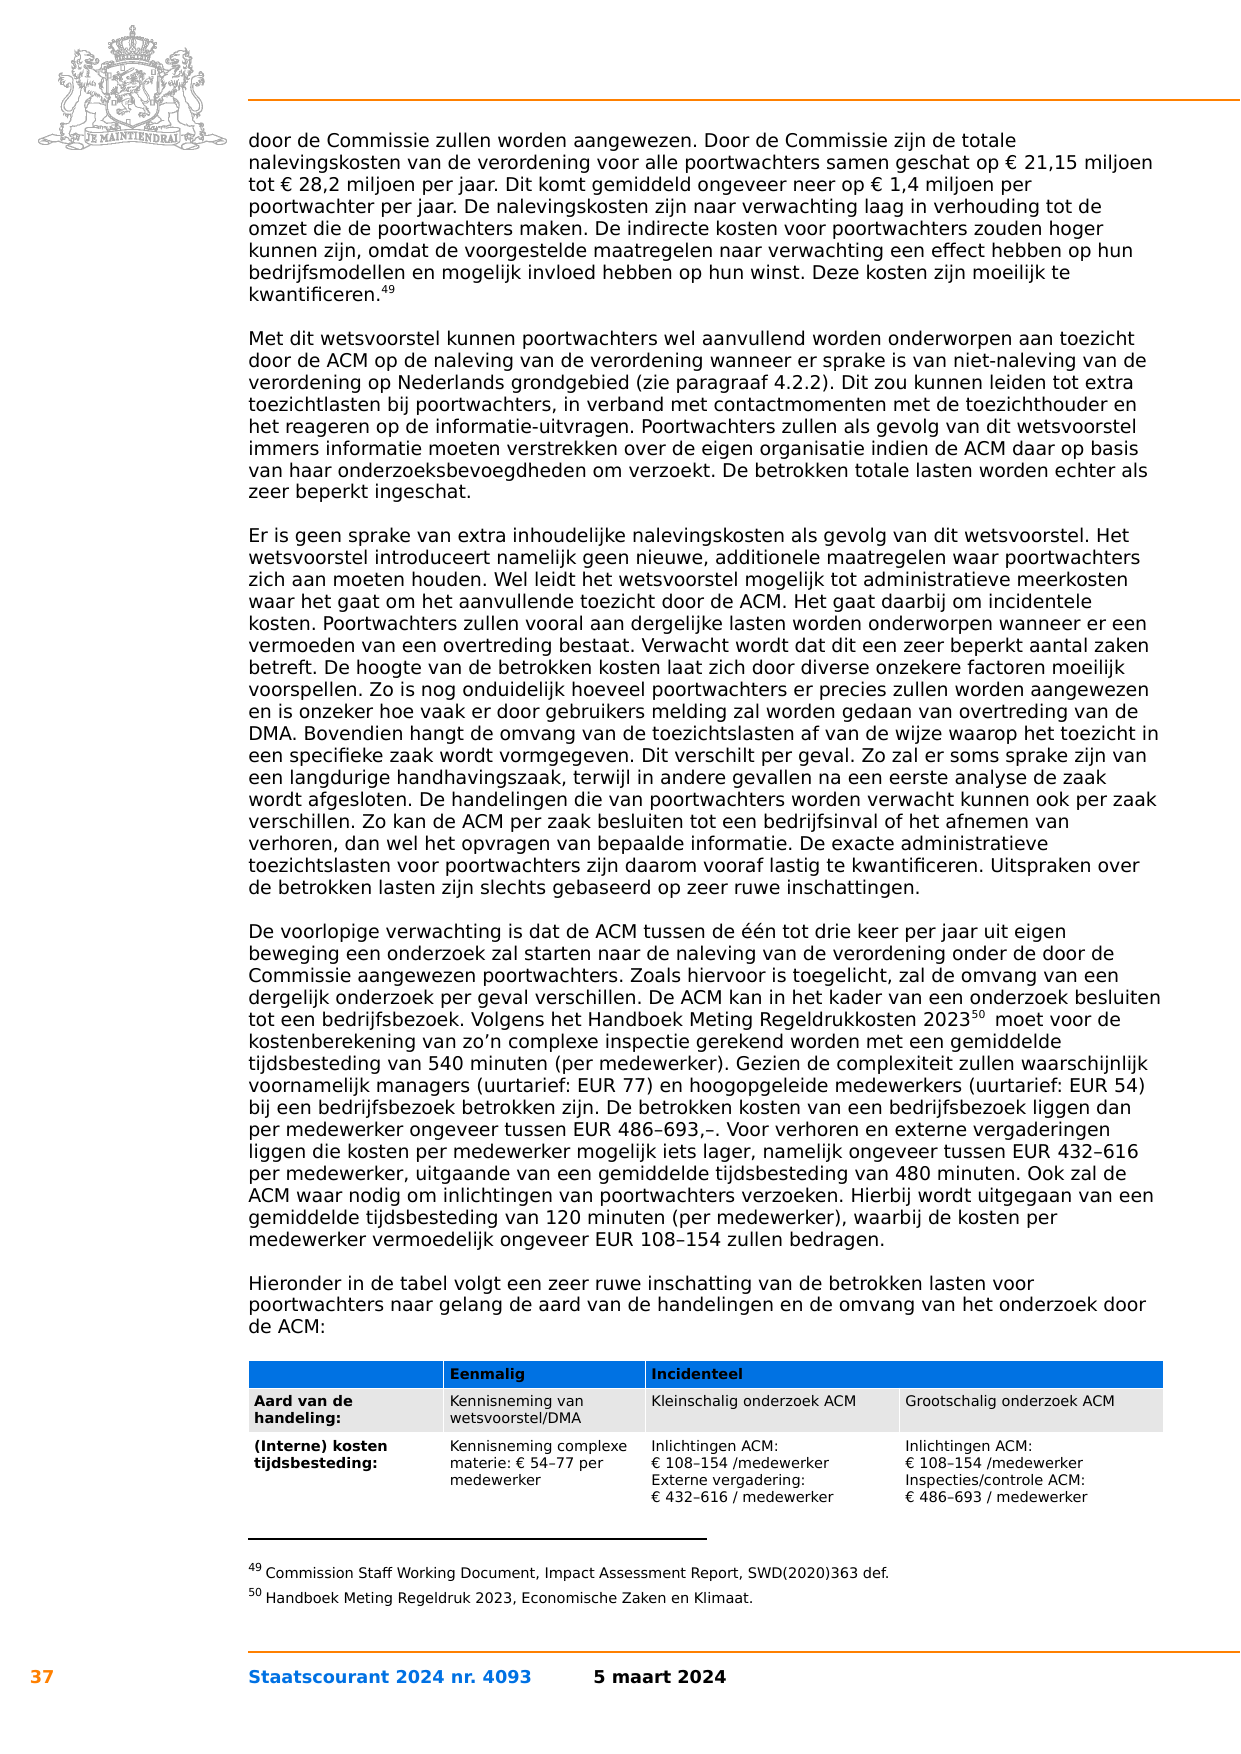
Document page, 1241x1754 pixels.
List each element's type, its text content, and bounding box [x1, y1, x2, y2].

table_cell Inlichtingen ACM: € 108–154 /medewerker Inspecties/controle ACM: € 486–693 / medewerker [900, 1433, 1163, 1510]
text De voorlopige verwachting is dat de ACM tussen de één tot drie keer per jaar uit eigen beweging een onderzoek zal starten naar de naleving van de verordening onder de door de Commissie aangewezen poortwachters. Zoals hiervoor is toegelicht, zal de omvang van een dergelijk onderzoek per geval verschillen. De ACM kan in het kader van een onderzoek besluiten tot een bedrijfsbezoek. Volgens het Handboek Meting Regeldrukkosten 2023 moet voor de kostenberekening van zo’n complexe inspectie gerekend worden met een gemiddelde tijdsbesteding van 540 minuten (per medewerker). Gezien de complexiteit zullen waarschijnlijk voornamelijk managers (uurtarief: EUR 77) en hoogopgeleide medewerkers (uurtarief: EUR 54) bij een bedrijfsbezoek betrokken zijn. De betrokken kosten van een bedrijfsbezoek liggen dan per medewerker ongeveer tussen EUR 486–693,–. Voor verhoren en externe vergaderingen liggen die kosten per medewerker mogelijk iets lager, namelijk ongeveer tussen EUR 432–616 per medewerker, uitgaande van een gemiddelde tijdsbesteding van 480 minuten. Ook zal de ACM waar nodig om inlichtingen van poortwachters verzoeken. Hierbij wordt uitgegaan van een gemiddelde tijdsbesteding van 120 minuten (per medewerker), waarbij de kosten per medewerker vermoedelijk ongeveer EUR 108–154 zullen bedragen. [248, 921, 1163, 1251]
text Met dit wetsvoorstel kunnen poortwachters wel aanvullend worden onderworpen aan toezicht door de ACM op de naleving van de verordening wanneer er sprake is van niet-naleving van de verordening op Nederlands grondgebied (zie paragraaf 4.2.2). Dit zou kunnen leiden tot extra toezichtlasten bij poortwachters, in verband met contactmomenten met de toezichthouder en het reageren op de informatie-uitvragen. Poortwachters zullen als gevolg van dit wetsvoorstel immers informatie moeten verstrekken over de eigen organisatie indien de ACM daar op basis van haar onderzoeksbevoegdheden om verzoekt. De betrokken totale lasten worden echter als zeer beperkt ingeschat. [248, 328, 1163, 503]
text Er is geen sprake van extra inhoudelijke nalevingskosten als gevolg van dit wetsvoorstel. Het wetsvoorstel introduceert namelijk geen nieuwe, additionele maatregelen waar poortwachters zich aan moeten houden. Wel leidt het wetsvoorstel mogelijk tot administratieve meerkosten waar het gaat om het aanvullende toezicht door de ACM. Het gaat daarbij om incidentele kosten. Poortwachters zullen vooral aan dergelijke lasten worden onderworpen wanneer er een vermoeden van een overtreding bestaat. Verwacht wordt dat dit een zeer beperkt aantal zaken betreft. De hoogte van de betrokken kosten laat zich door diverse onzekere factoren moeilijk voorspellen. Zo is nog onduidelijk hoeveel poortwachters er precies zullen worden aangewezen en is onzeker hoe vaak er door gebruikers melding zal worden gedaan van overtreding van de DMA. Bovendien hangt de omvang van de toezichtslasten af van de wijze waarop het toezicht in een specifieke zaak wordt vormgegeven. Dit verschilt per geval. Zo zal er soms sprake zijn van een langdurige handhavingszaak, terwijl in andere gevallen na een eerste analyse de zaak wordt afgesloten. De handelingen die van poortwachters worden verwacht kunnen ook per zaak verschillen. Zo kan de ACM per zaak besluiten tot een bedrijfsinval of het afnemen van verhoren, dan wel het opvragen van bepaalde informatie. De exacte administratieve toezichtslasten voor poortwachters zijn daarom vooraf lastig te kwantificeren. Uitspraken over de betrokken lasten zijn slechts gebaseerd op zeer ruwe inschattingen. [248, 525, 1163, 899]
table_cell Kleinschalig onderzoek ACM [646, 1389, 899, 1432]
table_cell (Interne) kosten tijdsbesteding: [249, 1433, 443, 1510]
table_header Incidenteel [646, 1361, 1163, 1388]
text door de Commissie zullen worden aangewezen. Door de Commissie zijn de totale nalevingskosten van de verordening voor alle poortwachters samen geschat op € 21,15 miljoen tot € 28,2 miljoen per jaar. Dit komt gemiddeld ongeveer neer op € 1,4 miljoen per poortwachter per jaar. De nalevingskosten zijn naar verwachting laag in verhouding tot de omzet die de poortwachters maken. De indirecte kosten voor poortwachters zouden hoger kunnen zijn, omdat de voorgestelde maatregelen naar verwachting een effect hebben op hun bedrijfsmodellen en mogelijk invloed hebben op hun winst. Deze kosten zijn moeilijk te kwantificeren. [248, 130, 1163, 306]
table_cell Grootschalig onderzoek ACM [900, 1389, 1163, 1432]
text Hieronder in de tabel volgt een zeer ruwe inschatting van de betrokken lasten voor poortwachters naar gelang de aard van de handelingen en de omvang van het onderzoek door de ACM: [248, 1272, 1163, 1338]
table_cell Inlichtingen ACM: € 108–154 /medewerker Externe vergadering: € 432–616 / medewerker [646, 1433, 899, 1510]
text Commission Staff Working Document, Impact Assessment Report, SWD(2020)363 def. [248, 1561, 1163, 1583]
table_header [249, 1361, 443, 1388]
table_header Eenmalig [444, 1361, 645, 1388]
picture [38, 25, 227, 150]
text Handboek Meting Regeldruk 2023, Economische Zaken en Klimaat. [248, 1586, 1163, 1608]
table_cell Aard van de handeling: [249, 1389, 443, 1432]
table_cell Kennisneming van wetsvoorstel/DMA [444, 1389, 645, 1432]
table_cell Kennisneming complexe materie: € 54–77 per medewerker [444, 1433, 645, 1510]
